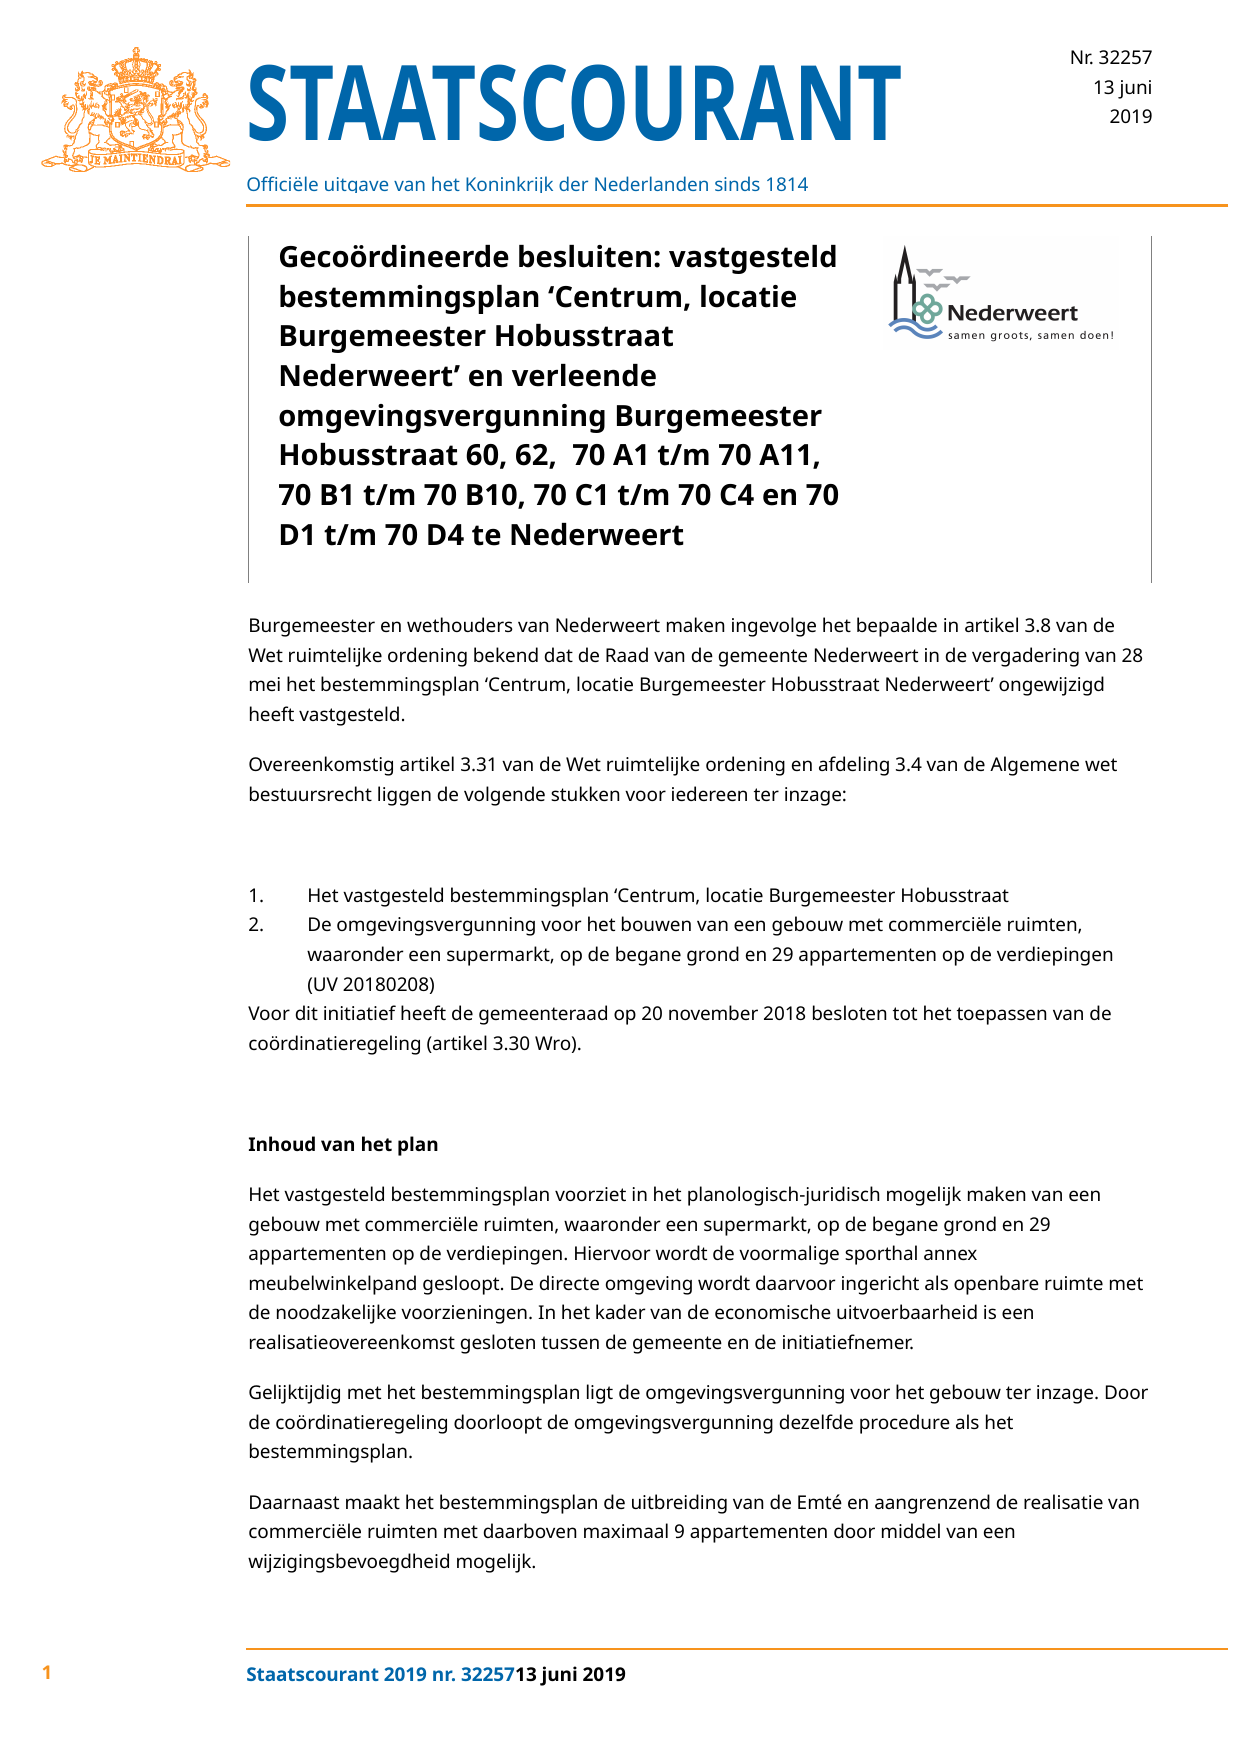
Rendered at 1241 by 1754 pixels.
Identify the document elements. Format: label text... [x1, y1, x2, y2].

text Voor dit initiatief heeft de gemeenteraad op 20 november 2018 besloten tot het toepassen van de coördinatieregeling (artikel 3.30 Wro). [248, 1000, 1152, 1056]
picture [882, 236, 1119, 350]
text Gelijktijdig met het bestemmingsplan ligt de omgevingsvergunning voor het gebouw ter inzage. Door de coördinatieregeling doorloopt de omgevingsvergunning dezelfde procedure als het bestemmingsplan. [248, 1379, 1152, 1464]
text Burgemeester en wethouders van Nederweert maken ingevolge het bepaalde in artikel 3.8 van de Wet ruimtelijke ordening bekend dat de Raad van de gemeente Nederweert in de vergadering van 28 mei het bestemmingsplan ‘Centrum, locatie Burgemeester Hobusstraat Nederweert’ ongewijzigd heeft vastgesteld. [248, 612, 1152, 727]
table_header Gecoördineerde besluiten: vastgesteld bestemmingsplan ‘Centrum, locatie Burgemeester Hobusstraat Nederweert’ en verleende omgevingsvergunning Burgemeester Hobusstraat 60, 62, 70 A1 t/m 70 A11, 70 B1 t/m 70 B10, 70 C1 t/m 70 C4 en 70 D1 t/m 70 D4 te Nederweert [249, 236, 850, 583]
list De omgevingsvergunning voor het bouwen van een gebouw met commerciële ruimten, waaronder een supermarkt, op de begane grond en 29 appartementen op de verdiepingen (UV 20180208) [248, 912, 1152, 996]
text Overeenkomstig artikel 3.31 van de Wet ruimtelijke ordening en afdeling 3.4 van de Algemene wet bestuursrecht liggen de volgende stukken voor iedereen ter inzage: [248, 752, 1152, 807]
text Het vastgesteld bestemmingsplan voorziet in het planologisch-juridisch mogelijk maken van een gebouw met commerciële ruimten, waaronder een supermarkt, op de begane grond en 29 appartementen op de verdiepingen. Hiervoor wordt de voormalige sporthal annex meubelwinkelpand gesloopt. De directe omgeving wordt daarvoor ingericht als openbare ruimte met de noodzakelijke voorzieningen. In het kader van de economische uitvoerbaarheid is een realisatieovereenkomst gesloten tussen de gemeente en de initiatiefnemer. [248, 1181, 1152, 1355]
text Daarnaast maakt het bestemmingsplan de uitbreiding van de Emté en aangrenzend de realisatie van commerciële ruimten met daarboven maximaal 9 appartementen door middel van een wijzigingsbevoegdheid mogelijk. [248, 1489, 1152, 1574]
list Het vastgesteld bestemmingsplan ‘Centrum, locatie Burgemeester Hobusstraat [248, 882, 1152, 908]
text Inhoud van het plan [248, 1131, 1152, 1156]
picture [41, 47, 231, 172]
table_header [850, 236, 1151, 583]
